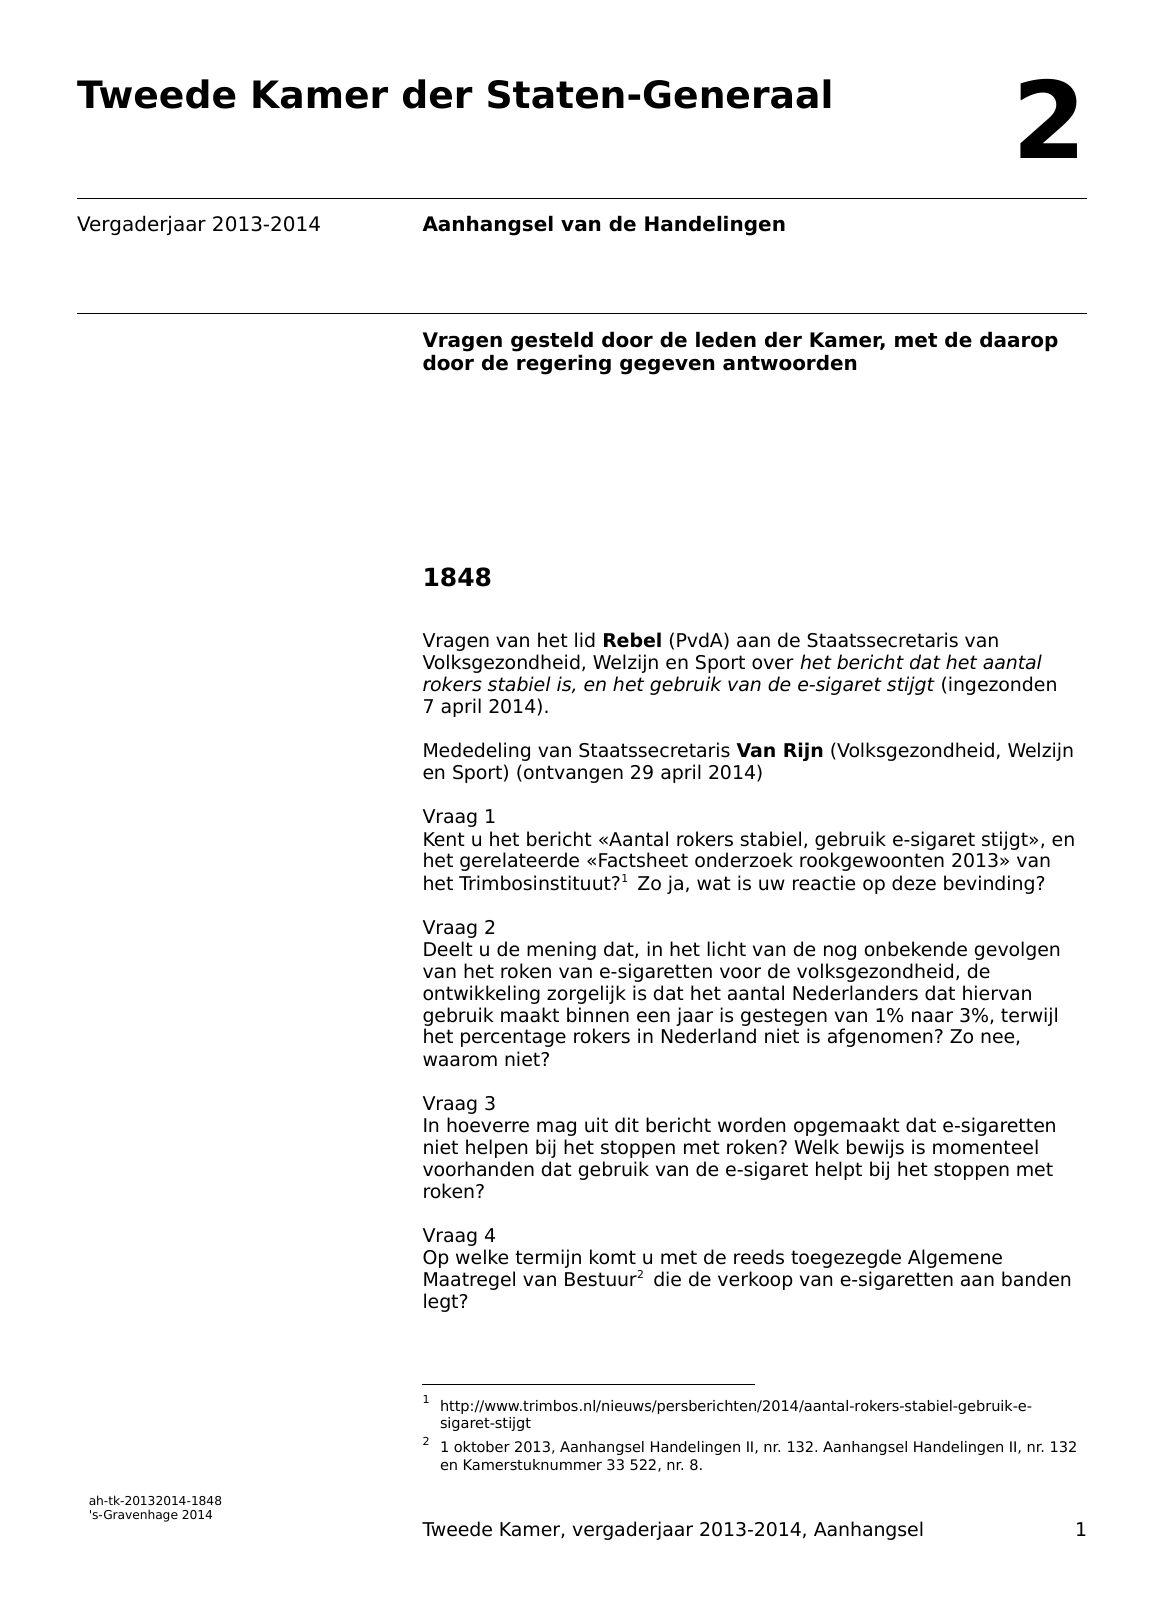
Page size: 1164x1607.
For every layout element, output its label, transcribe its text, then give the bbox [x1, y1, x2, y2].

table_cell [77, 314, 422, 375]
text Vraag 1 [422, 806, 1087, 828]
text 1848 [422, 563, 1087, 592]
table_header 2 [886, 59, 1087, 198]
text Vraag 3 [422, 1093, 1087, 1114]
text 's-Gravenhage 2014 [88, 1508, 323, 1522]
text In hoeverre mag uit dit bericht worden opgemaakt dat e-sigaretten niet helpen bij het stoppen met roken? Welk bewijs is momenteel voorhanden dat gebruik van de e-sigaret helpt bij het stoppen met roken? [422, 1114, 1087, 1202]
text Vragen van het lid Rebel (PvdA) aan de Staatssecretaris van Volksgezondheid, Welzijn en Sport over het bericht dat het aantal rokers stabiel is, en het gebruik van de e-sigaret stijgt (ingezonden 7 april 2014). [422, 630, 1087, 718]
table_cell Vragen gesteld door de leden der Kamer, met de daarop door de regering gegeven antwoorden [422, 314, 1087, 375]
text ah-tk-20132014-1848 [88, 1494, 323, 1508]
text http://www.trimbos.nl/nieuws/persberichten/2014/aantal-rokers-stabiel-gebruik-e-sigaret-stijgt [422, 1393, 1087, 1432]
text Mededeling van Staatssecretaris Van Rijn (Volksgezondheid, Welzijn en Sport) (ontvangen 29 april 2014) [422, 740, 1087, 784]
table_cell Aanhangsel van de Handelingen [422, 199, 1087, 313]
text Op welke termijn komt u met de reeds toegezegde Algemene Maatregel van Bestuur die de verkoop van e-sigaretten aan banden legt? [422, 1247, 1087, 1313]
table_header Tweede Kamer der Staten-Generaal [77, 59, 886, 198]
text Kent u het bericht «Aantal rokers stabiel, gebruik e-sigaret stijgt», en het gerelateerde «Factsheet onderzoek rookgewoonten 2013» van het Trimbosinstituut? Zo ja, wat is uw reactie op deze bevinding? [422, 828, 1087, 894]
text Vraag 4 [422, 1225, 1087, 1247]
text Deelt u de mening dat, in het licht van de nog onbekende gevolgen van het roken van e-sigaretten voor de volksgezondheid, de ontwikkeling zorgelijk is dat het aantal Nederlanders dat hiervan gebruik maakt binnen een jaar is gestegen van 1% naar 3%, terwijl het percentage rokers in Nederland niet is afgenomen? Zo nee, waarom niet? [422, 938, 1087, 1070]
text Vraag 2 [422, 917, 1087, 938]
text 1 oktober 2013, Aanhangsel Handelingen II, nr. 132. Aanhangsel Handelingen II, nr. 132 en Kamerstuknummer 33 522, nr. 8. [422, 1435, 1087, 1474]
table_cell Vergaderjaar 2013-2014 [77, 199, 422, 313]
